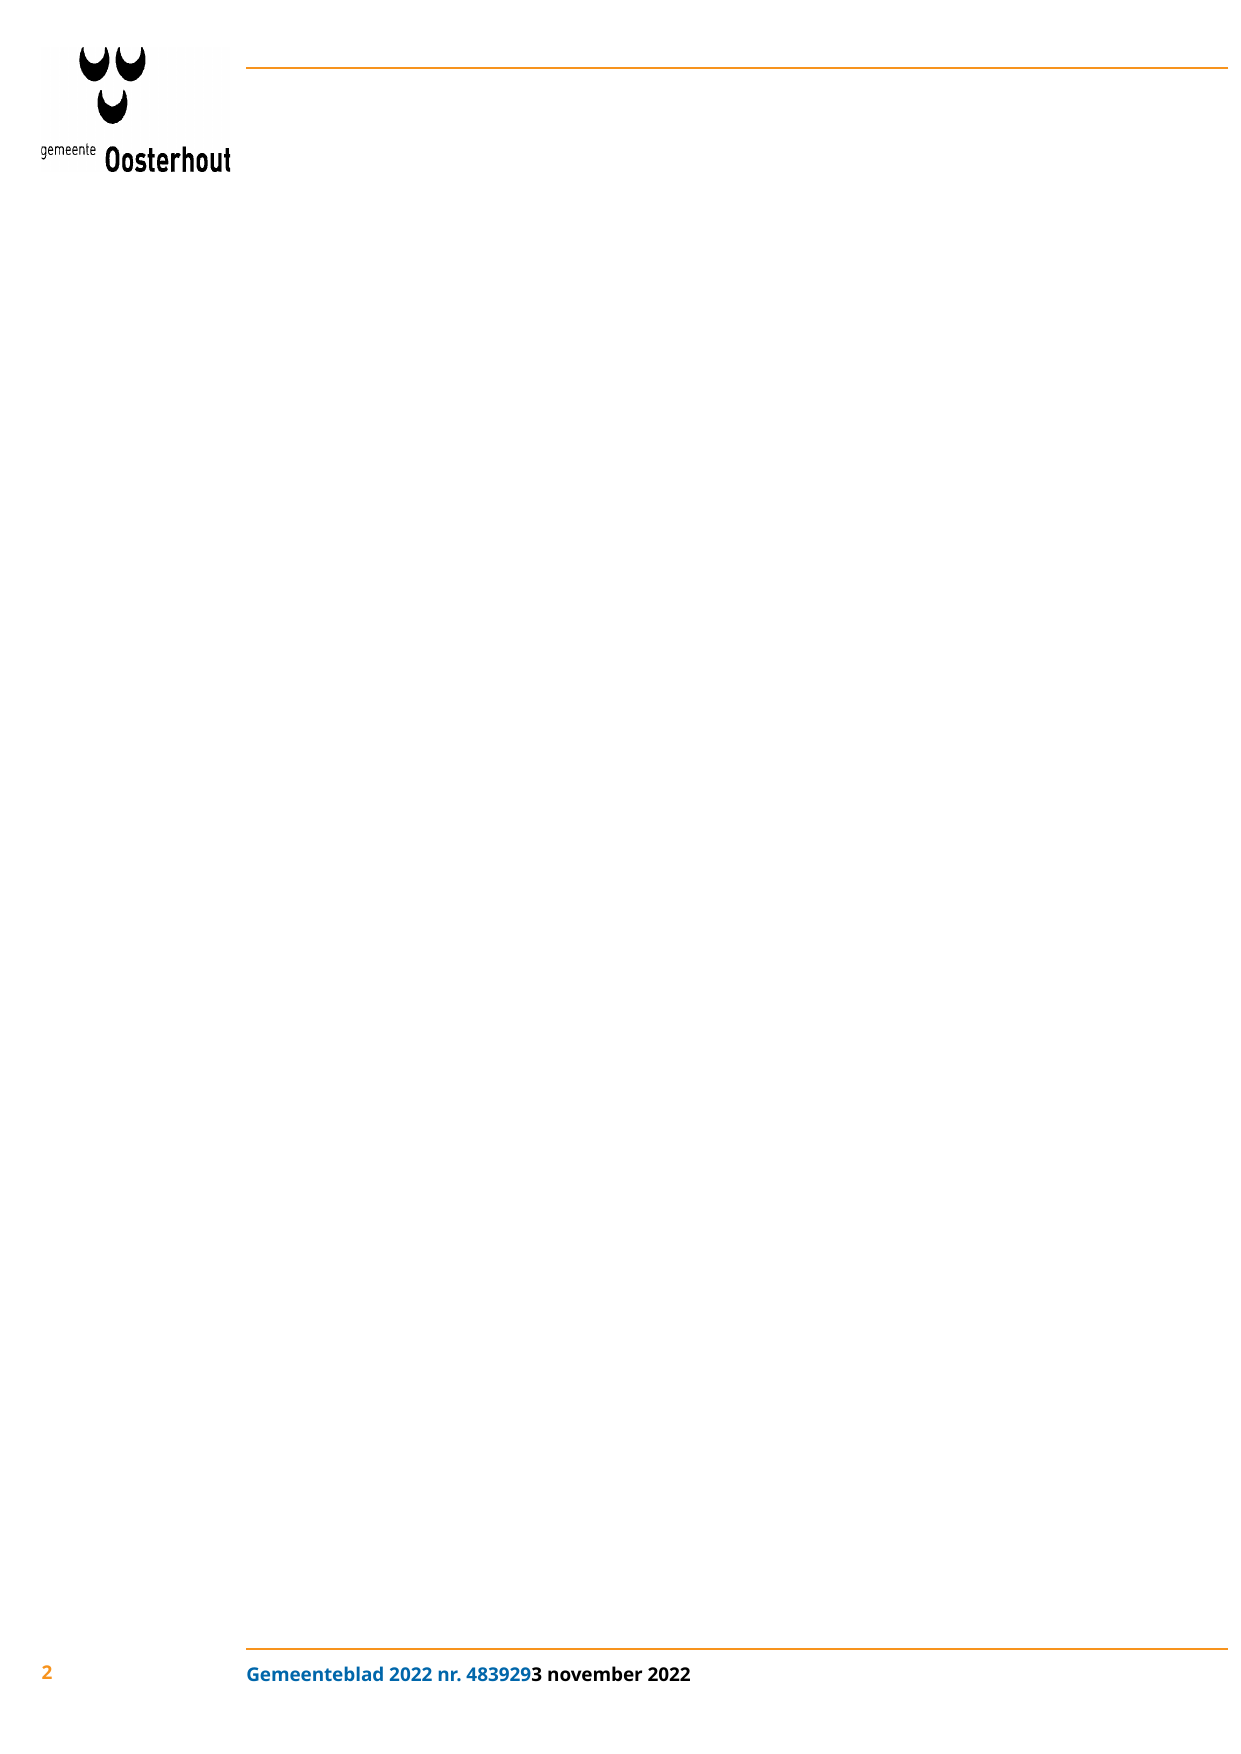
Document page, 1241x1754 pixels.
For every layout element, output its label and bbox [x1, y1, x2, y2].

picture [41, 47, 231, 172]
